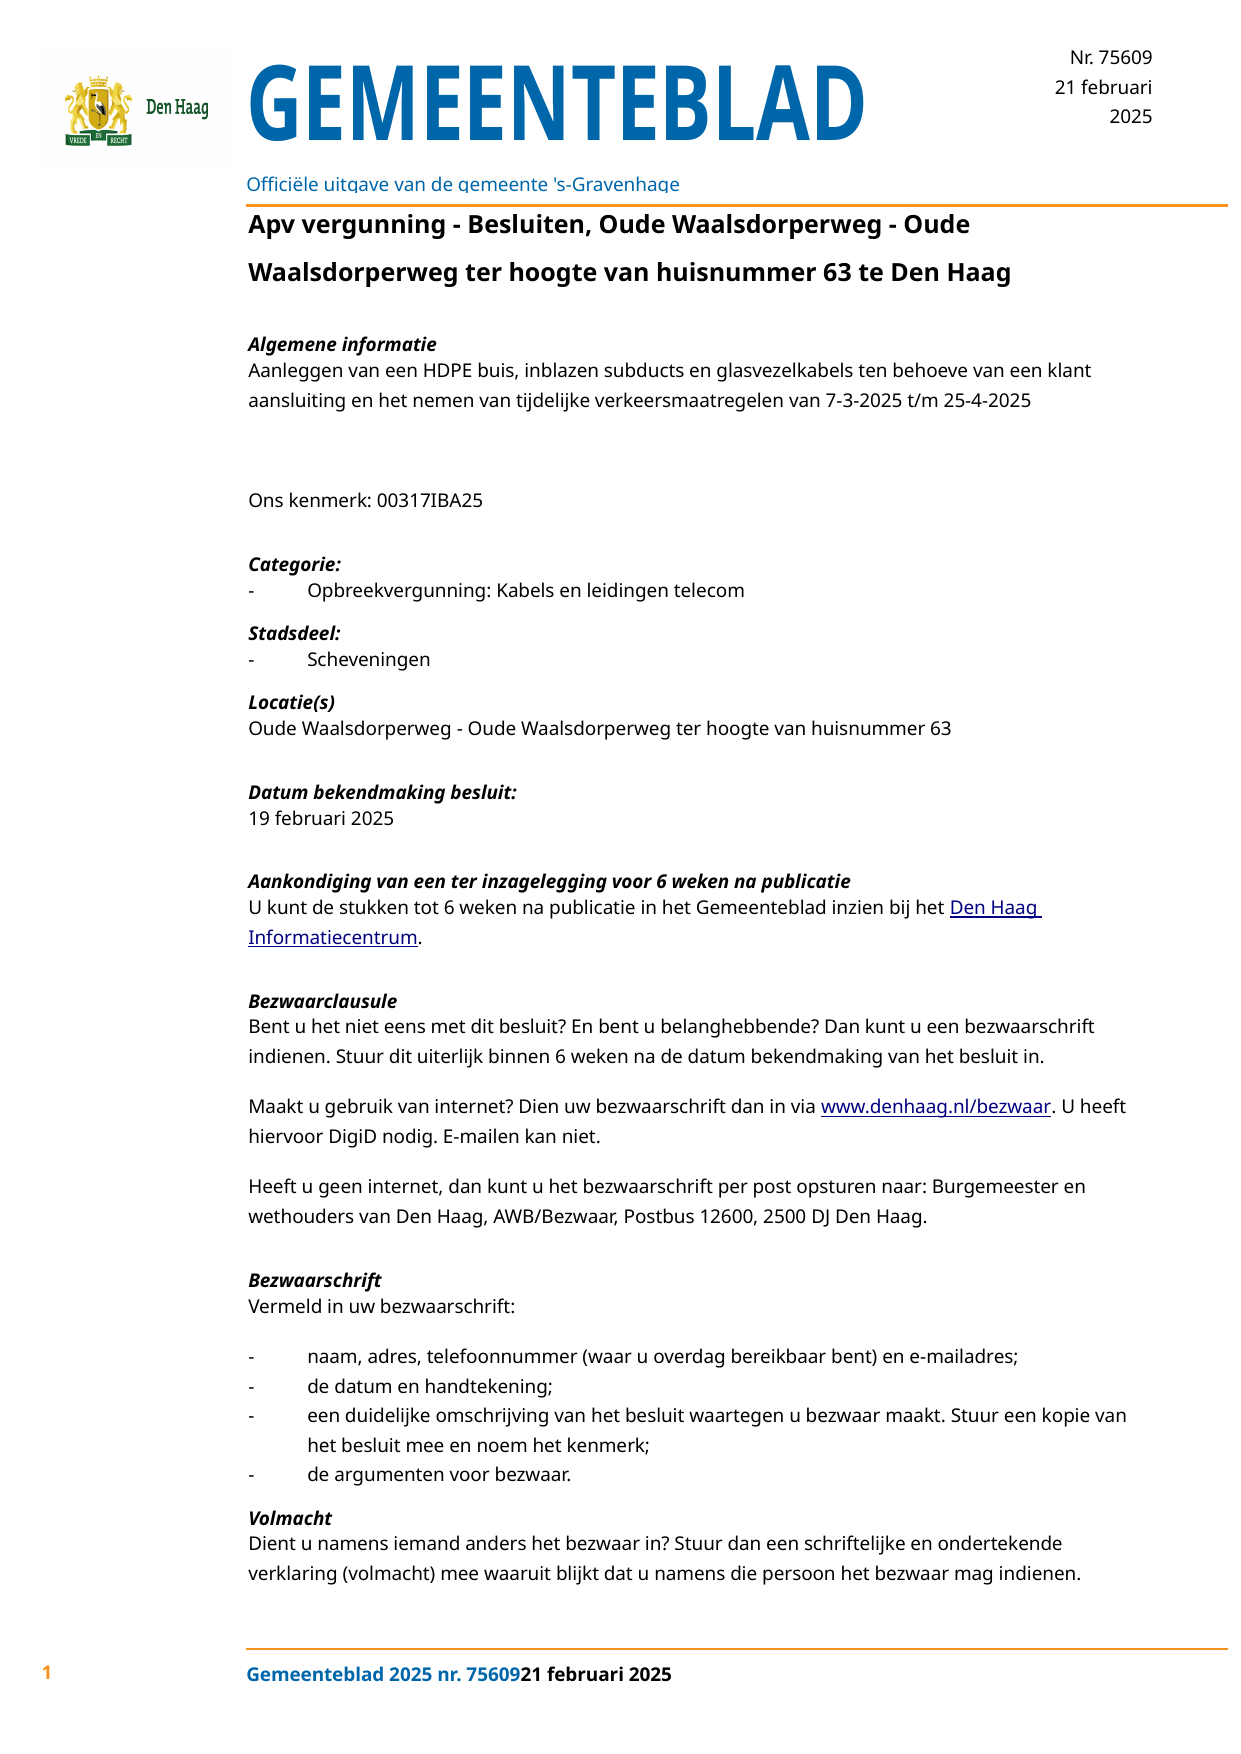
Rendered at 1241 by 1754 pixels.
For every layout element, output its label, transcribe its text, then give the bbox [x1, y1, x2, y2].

list de datum en handtekening; [248, 1373, 1152, 1399]
text Oude Waalsdorperweg - Oude Waalsdorperweg ter hoogte van huisnummer 63 [248, 715, 1152, 741]
text Volmacht [248, 1505, 1152, 1531]
text Bezwaarclausule [248, 988, 1152, 1014]
text Apv vergunning - Besluiten, Oude Waalsdorperweg - Oude Waalsdorperweg ter hoogte van huisnummer 63 te Den Haag [248, 207, 1152, 288]
text Aanleggen van een HDPE buis, inblazen subducts en glasvezelkabels ten behoeve van een klant aansluiting en het nemen van tijdelijke verkeersmaatregelen van 7-3-2025 t/m 25-4-2025 [248, 357, 1152, 412]
list naam, adres, telefoonnummer (waar u overdag bereikbaar bent) en e-mailadres; [248, 1343, 1152, 1369]
text Vermeld in uw bezwaarschrift: [248, 1293, 1152, 1319]
text U kunt de stukken tot 6 weken na publicatie in het Gemeenteblad inzien bij het Den Haag Informatiecentrum. [248, 894, 1152, 950]
list Opbreekvergunning: Kabels en leidingen telecom [248, 577, 1152, 603]
text Ons kenmerk: 00317IBA25 [248, 488, 1152, 513]
text Aankondiging van een ter inzagelegging voor 6 weken na publicatie [248, 869, 1152, 894]
list Scheveningen [248, 646, 1152, 672]
text Dient u namens iemand anders het bezwaar in? Stuur dan een schriftelijke en ondertekende verklaring (volmacht) mee waaruit blijkt dat u namens die persoon het bezwaar mag indienen. [248, 1531, 1152, 1586]
text Stadsdeel: [248, 620, 1152, 646]
list de argumenten voor bezwaar. [248, 1462, 1152, 1487]
text Bent u het niet eens met dit besluit? En bent u belanghebbende? Dan kunt u een bezwaarschrift indienen. Stuur dit uiterlijk binnen 6 weken na de datum bekendmaking van het besluit in. [248, 1014, 1152, 1069]
text Bezwaarschrift [248, 1267, 1152, 1293]
text Heeft u geen internet, dan kunt u het bezwaarschrift per post opsturen naar: Burgemeester en wethouders van Den Haag, AWB/Bezwaar, Postbus 12600, 2500 DJ Den Haag. [248, 1174, 1152, 1229]
text Categorie: [248, 552, 1152, 577]
text Locatie(s) [248, 689, 1152, 715]
list een duidelijke omschrijving van het besluit waartegen u bezwaar maakt. Stuur een kopie van het besluit mee en noem het kenmerk; [248, 1402, 1152, 1458]
text Maakt u gebruik van internet? Dien uw bezwaarschrift dan in via www.denhaag.nl/bezwaar. U heeft hiervoor DigiD nodig. E-mailen kan niet. [248, 1094, 1152, 1149]
picture [41, 47, 231, 172]
text 19 februari 2025 [248, 805, 1152, 830]
text Algemene informatie [248, 331, 1152, 357]
text Datum bekendmaking besluit: [248, 779, 1152, 805]
